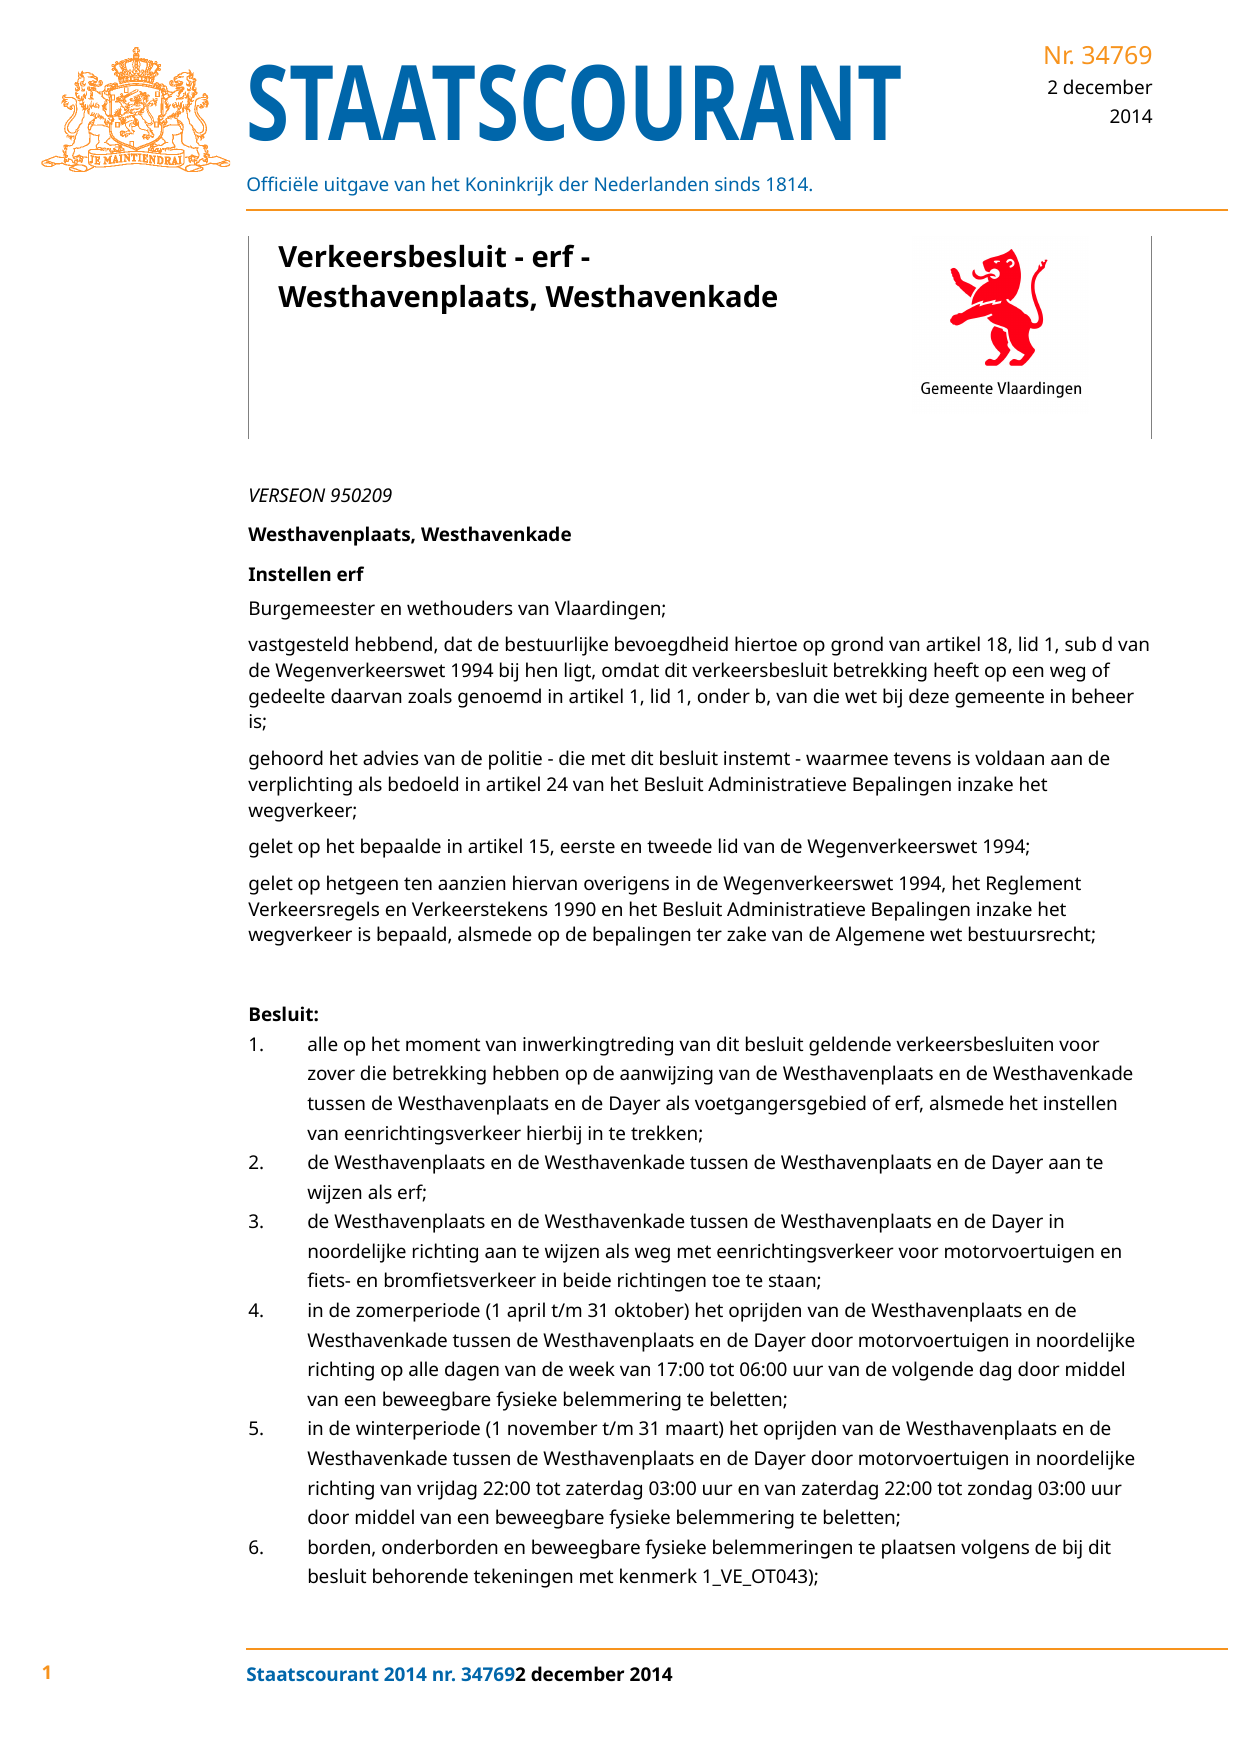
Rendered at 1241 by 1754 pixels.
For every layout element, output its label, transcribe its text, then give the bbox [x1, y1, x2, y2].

picture [912, 236, 1090, 414]
text gelet op het bepaalde in artikel 15, eerste en tweede lid van de Wegenverkeerswet 1994; [248, 833, 1152, 859]
text Burgemeester en wethouders van Vlaardingen; [248, 595, 1152, 621]
text gehoord het advies van de politie - die met dit besluit instemt - waarmee tevens is voldaan aan de verplichting als bedoeld in artikel 24 van het Besluit Administratieve Bepalingen inzake het wegverkeer; [248, 745, 1152, 822]
list alle op het moment van inwerkingtreding van dit besluit geldende verkeersbesluiten voor zover die betrekking hebben op de aanwijzing van de Westhavenplaats en de Westhavenkade tussen de Westhavenplaats en de Dayer als voetgangersgebied of erf, alsmede het instellen van eenrichtingsverkeer hierbij in te trekken; [248, 1031, 1152, 1145]
picture [41, 47, 231, 172]
table_header Verkeersbesluit - erf - Westhavenplaats, Westhavenkade [249, 236, 850, 439]
list de Westhavenplaats en de Westhavenkade tussen de Westhavenplaats en de Dayer in noordelijke richting aan te wijzen als weg met eenrichtingsverkeer voor motorvoertuigen en fiets- en bromfietsverkeer in beide richtingen toe te staan; [248, 1208, 1152, 1293]
text Instellen erf [248, 561, 1152, 586]
list borden, onderborden en beweegbare fysieke belemmeringen te plaatsen volgens de bij dit besluit behorende tekeningen met kenmerk 1_VE_OT043); [248, 1534, 1152, 1589]
text Westhavenplaats, Westhavenkade [248, 521, 1152, 547]
text vastgesteld hebbend, dat de bestuurlijke bevoegdheid hiertoe op grond van artikel 18, lid 1, sub d van de Wegenverkeerswet 1994 bij hen ligt, omdat dit verkeersbesluit betrekking heeft op een weg of gedeelte daarvan zoals genoemd in artikel 1, lid 1, onder b, van die wet bij deze gemeente in beheer is; [248, 631, 1152, 734]
list de Westhavenplaats en de Westhavenkade tussen de Westhavenplaats en de Dayer aan te wijzen als erf; [248, 1149, 1152, 1204]
table_header [850, 414, 1151, 439]
table_header [1090, 236, 1151, 413]
text Besluit: [248, 1001, 1152, 1027]
table_header [850, 236, 912, 413]
text gelet op hetgeen ten aanzien hiervan overigens in de Wegenverkeerswet 1994, het Reglement Verkeersregels en Verkeerstekens 1990 en het Besluit Administratieve Bepalingen inzake het wegverkeer is bepaald, alsmede op de bepalingen ter zake van de Algemene wet bestuursrecht; [248, 870, 1152, 947]
list in de zomerperiode (1 april t/m 31 oktober) het oprijden van de Westhavenplaats en de Westhavenkade tussen de Westhavenplaats en de Dayer door motorvoertuigen in noordelijke richting op alle dagen van de week van 17:00 tot 06:00 uur van de volgende dag door middel van een beweegbare fysieke belemmering te beletten; [248, 1297, 1152, 1412]
text VERSEON 950209 [248, 482, 1152, 508]
list in de winterperiode (1 november t/m 31 maart) het oprijden van de Westhavenplaats en de Westhavenkade tussen de Westhavenplaats en de Dayer door motorvoertuigen in noordelijke richting van vrijdag 22:00 tot zaterdag 03:00 uur en van zaterdag 22:00 tot zondag 03:00 uur door middel van een beweegbare fysieke belemmering te beletten; [248, 1416, 1152, 1530]
